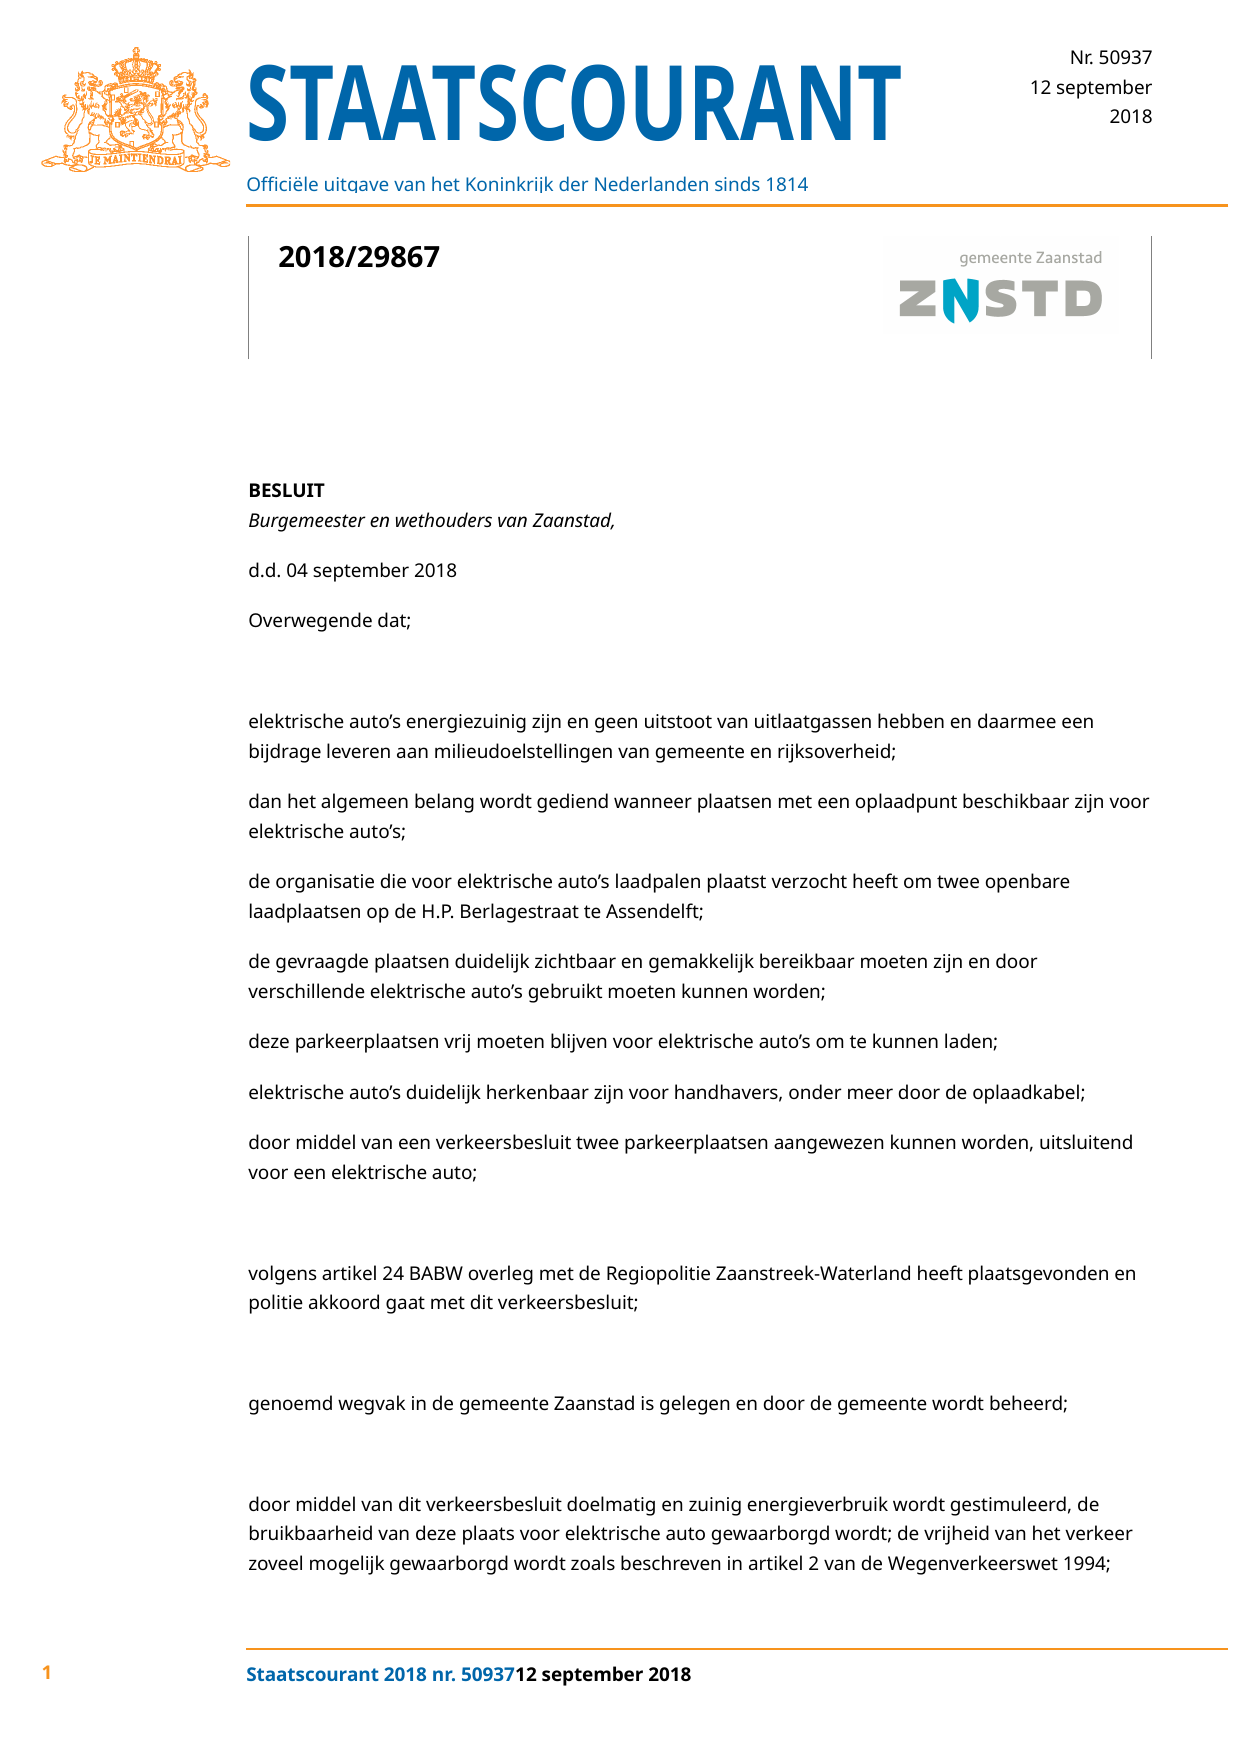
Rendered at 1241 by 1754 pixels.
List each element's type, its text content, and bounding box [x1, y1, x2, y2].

text deze parkeerplaatsen vrij moeten blijven voor elektrische auto’s om te kunnen laden; [248, 1028, 1152, 1054]
text elektrische auto’s duidelijk herkenbaar zijn voor handhavers, onder meer door de oplaadkabel; [248, 1079, 1152, 1105]
text elektrische auto’s energiezuinig zijn en geen uitstoot van uitlaatgassen hebben en daarmee een bijdrage leveren aan milieudoelstellingen van gemeente en rijksoverheid; [248, 708, 1152, 764]
text genoemd wegvak in de gemeente Zaanstad is gelegen en door de gemeente wordt beheerd; [248, 1390, 1152, 1416]
text door middel van een verkeersbesluit twee parkeerplaatsen aangewezen kunnen worden, uitsluitend voor een elektrische auto; [248, 1129, 1152, 1185]
text de organisatie die voor elektrische auto’s laadpalen plaatst verzocht heeft om twee openbare laadplaatsen op de H.P. Berlagestraat te Assendelft; [248, 868, 1152, 924]
text BESLUIT [248, 477, 1152, 503]
text Burgemeester en wethouders van Zaanstad, [248, 507, 1152, 533]
table_header 2018/29867 [249, 236, 850, 359]
table_header [850, 236, 1151, 359]
text dan het algemeen belang wordt gediend wanneer plaatsen met een oplaadpunt beschikbaar zijn voor elektrische auto’s; [248, 788, 1152, 844]
text volgens artikel 24 BABW overleg met de Regiopolitie Zaanstreek-Waterland heeft plaatsgevonden en politie akkoord gaat met dit verkeersbesluit; [248, 1260, 1152, 1315]
text door middel van dit verkeersbesluit doelmatig en zuinig energieverbruik wordt gestimuleerd, de bruikbaarheid van deze plaats voor elektrische auto gewaarborgd wordt; de vrijheid van het verkeer zoveel mogelijk gewaarborgd wordt zoals beschreven in artikel 2 van de Wegenverkeerswet 1994; [248, 1491, 1152, 1576]
picture [41, 47, 231, 172]
text d.d. 04 september 2018 [248, 557, 1152, 583]
picture [882, 236, 1119, 334]
text de gevraagde plaatsen duidelijk zichtbaar en gemakkelijk bereikbaar moeten zijn en door verschillende elektrische auto’s gebruikt moeten kunnen worden; [248, 948, 1152, 1004]
text Overwegende dat; [248, 608, 1152, 633]
